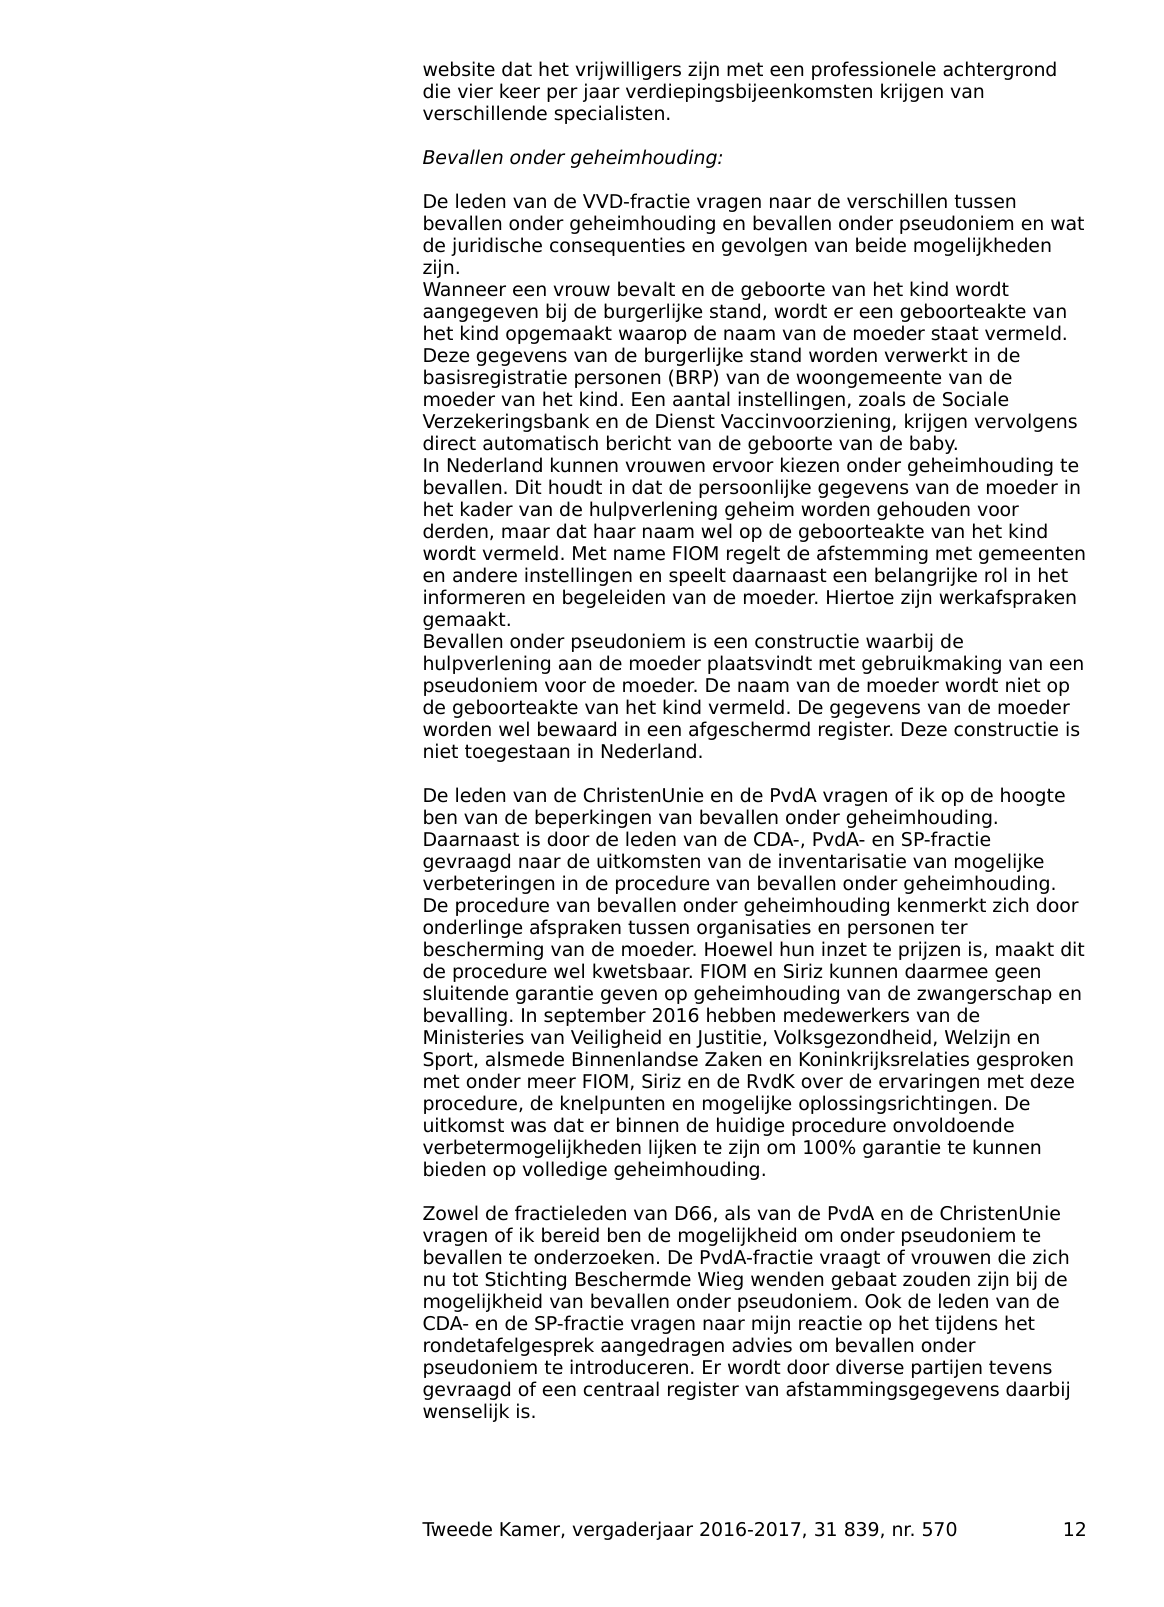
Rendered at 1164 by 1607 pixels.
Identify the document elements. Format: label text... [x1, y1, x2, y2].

subtitle Bevallen onder geheimhouding: [422, 147, 1087, 169]
text website dat het vrijwilligers zijn met een professionele achtergrond die vier keer per jaar verdiepingsbijeenkomsten krijgen van verschillende specialisten. [422, 59, 1087, 125]
text Zowel de fractieleden van D66, als van de PvdA en de ChristenUnie vragen of ik bereid ben de mogelijkheid om onder pseudoniem te bevallen te onderzoeken. De PvdA-fractie vraagt of vrouwen die zich nu tot Stichting Beschermde Wieg wenden gebaat zouden zijn bij de mogelijkheid van bevallen onder pseudoniem. Ook de leden van de CDA- en de SP-fractie vragen naar mijn reactie op het tijdens het rondetafelgesprek aangedragen advies om bevallen onder pseudoniem te introduceren. Er wordt door diverse partijen tevens gevraagd of een centraal register van afstammingsgegevens daarbij wenselijk is. [422, 1203, 1087, 1423]
text De leden van de ChristenUnie en de PvdA vragen of ik op de hoogte ben van de beperkingen van bevallen onder geheimhouding. Daarnaast is door de leden van de CDA-, PvdA- en SP-fractie gevraagd naar de uitkomsten van de inventarisatie van mogelijke verbeteringen in de procedure van bevallen onder geheimhouding. [422, 785, 1087, 895]
text In Nederland kunnen vrouwen ervoor kiezen onder geheimhouding te bevallen. Dit houdt in dat de persoonlijke gegevens van de moeder in het kader van de hulpverlening geheim worden gehouden voor derden, maar dat haar naam wel op de geboorteakte van het kind wordt vermeld. Met name FIOM regelt de afstemming met gemeenten en andere instellingen en speelt daarnaast een belangrijke rol in het informeren en begeleiden van de moeder. Hiertoe zijn werkafspraken gemaakt. [422, 455, 1087, 631]
text De procedure van bevallen onder geheimhouding kenmerkt zich door onderlinge afspraken tussen organisaties en personen ter bescherming van de moeder. Hoewel hun inzet te prijzen is, maakt dit de procedure wel kwetsbaar. FIOM en Siriz kunnen daarmee geen sluitende garantie geven op geheimhouding van de zwangerschap en bevalling. In september 2016 hebben medewerkers van de Ministeries van Veiligheid en Justitie, Volksgezondheid, Welzijn en Sport, alsmede Binnenlandse Zaken en Koninkrijksrelaties gesproken met onder meer FIOM, Siriz en de RvdK over de ervaringen met deze procedure, de knelpunten en mogelijke oplossingsrichtingen. De uitkomst was dat er binnen de huidige procedure onvoldoende verbetermogelijkheden lijken te zijn om 100% garantie te kunnen bieden op volledige geheimhouding. [422, 895, 1087, 1181]
text Wanneer een vrouw bevalt en de geboorte van het kind wordt aangegeven bij de burgerlijke stand, wordt er een geboorteakte van het kind opgemaakt waarop de naam van de moeder staat vermeld. Deze gegevens van de burgerlijke stand worden verwerkt in de basisregistratie personen (BRP) van de woongemeente van de moeder van het kind. Een aantal instellingen, zoals de Sociale Verzekeringsbank en de Dienst Vaccinvoorziening, krijgen vervolgens direct automatisch bericht van de geboorte van de baby. [422, 279, 1087, 455]
text De leden van de VVD-fractie vragen naar de verschillen tussen bevallen onder geheimhouding en bevallen onder pseudoniem en wat de juridische consequenties en gevolgen van beide mogelijkheden zijn. [422, 191, 1087, 279]
text Bevallen onder pseudoniem is een constructie waarbij de hulpverlening aan de moeder plaatsvindt met gebruikmaking van een pseudoniem voor de moeder. De naam van de moeder wordt niet op de geboorteakte van het kind vermeld. De gegevens van de moeder worden wel bewaard in een afgeschermd register. Deze constructie is niet toegestaan in Nederland. [422, 631, 1087, 763]
